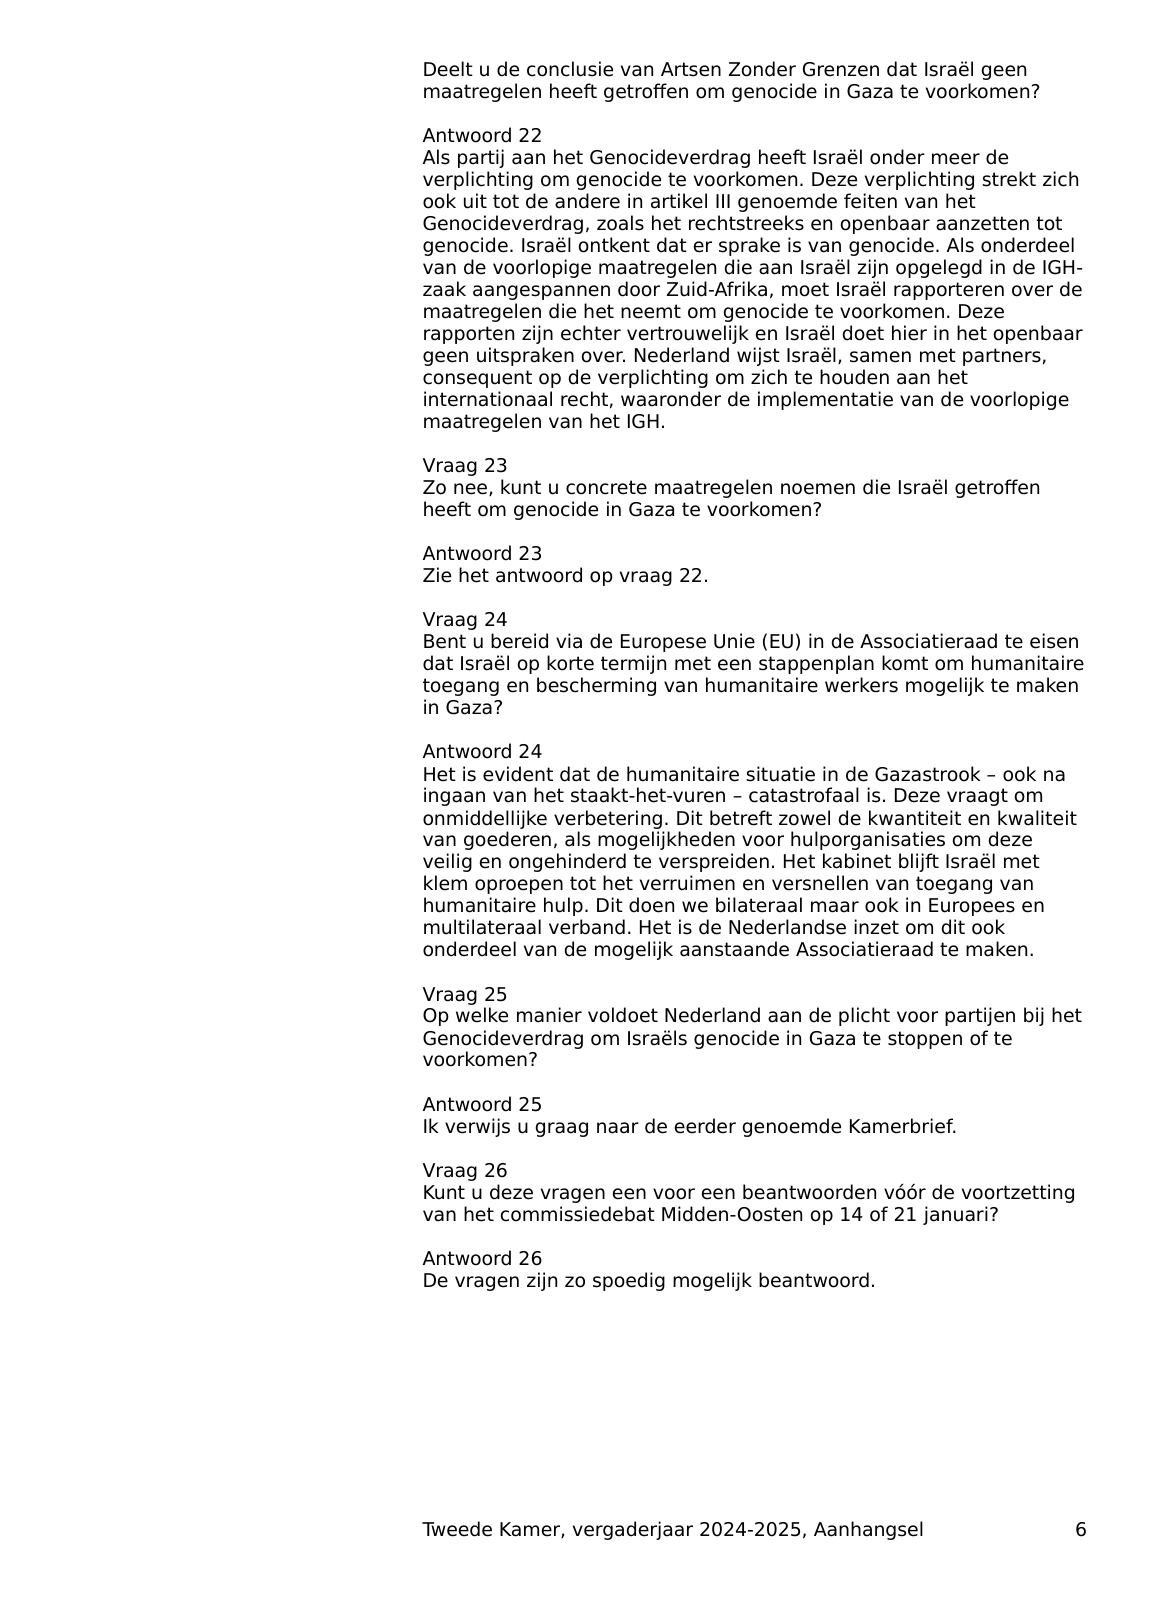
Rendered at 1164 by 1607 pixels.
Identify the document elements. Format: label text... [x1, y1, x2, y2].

text Zie het antwoord op vraag 22. [422, 565, 1087, 587]
text De vragen zijn zo spoedig mogelijk beantwoord. [422, 1270, 1087, 1292]
text Het is evident dat de humanitaire situatie in de Gazastrook – ook na ingaan van het staakt-het-vuren – catastrofaal is. Deze vraagt om onmiddellijke verbetering. Dit betreft zowel de kwantiteit en kwaliteit van goederen, als mogelijkheden voor hulporganisaties om deze veilig en ongehinderd te verspreiden. Het kabinet blijft Israël met klem oproepen tot het verruimen en versnellen van toegang van humanitaire hulp. Dit doen we bilateraal maar ook in Europees en multilateraal verband. Het is de Nederlandse inzet om dit ook onderdeel van de mogelijk aanstaande Associatieraad te maken. [422, 763, 1087, 961]
text Deelt u de conclusie van Artsen Zonder Grenzen dat Israël geen maatregelen heeft getroffen om genocide in Gaza te voorkomen? [422, 59, 1087, 103]
text Antwoord 26 [422, 1248, 1087, 1270]
text Antwoord 25 [422, 1093, 1087, 1116]
text Antwoord 22 [422, 125, 1087, 147]
text Vraag 23 [422, 455, 1087, 477]
text Antwoord 24 [422, 741, 1087, 763]
text Op welke manier voldoet Nederland aan de plicht voor partijen bij het Genocideverdrag om Israëls genocide in Gaza te stoppen of te voorkomen? [422, 1005, 1087, 1071]
text Kunt u deze vragen een voor een beantwoorden vóór de voortzetting van het commissiedebat Midden-Oosten op 14 of 21 januari? [422, 1182, 1087, 1226]
text Bent u bereid via de Europese Unie (EU) in de Associatieraad te eisen dat Israël op korte termijn met een stappenplan komt om humanitaire toegang en bescherming van humanitaire werkers mogelijk te maken in Gaza? [422, 631, 1087, 719]
text Antwoord 23 [422, 543, 1087, 565]
text Zo nee, kunt u concrete maatregelen noemen die Israël getroffen heeft om genocide in Gaza te voorkomen? [422, 477, 1087, 521]
text Vraag 25 [422, 983, 1087, 1005]
text Ik verwijs u graag naar de eerder genoemde Kamerbrief. [422, 1116, 1087, 1137]
text Vraag 26 [422, 1160, 1087, 1182]
text Vraag 24 [422, 609, 1087, 631]
text Als partij aan het Genocideverdrag heeft Israël onder meer de verplichting om genocide te voorkomen. Deze verplichting strekt zich ook uit tot de andere in artikel III genoemde feiten van het Genocideverdrag, zoals het rechtstreeks en openbaar aanzetten tot genocide. Israël ontkent dat er sprake is van genocide. Als onderdeel van de voorlopige maatregelen die aan Israël zijn opgelegd in de IGH-zaak aangespannen door Zuid-Afrika, moet Israël rapporteren over de maatregelen die het neemt om genocide te voorkomen. Deze rapporten zijn echter vertrouwelijk en Israël doet hier in het openbaar geen uitspraken over. Nederland wijst Israël, samen met partners, consequent op de verplichting om zich te houden aan het internationaal recht, waaronder de implementatie van de voorlopige maatregelen van het IGH. [422, 147, 1087, 433]
